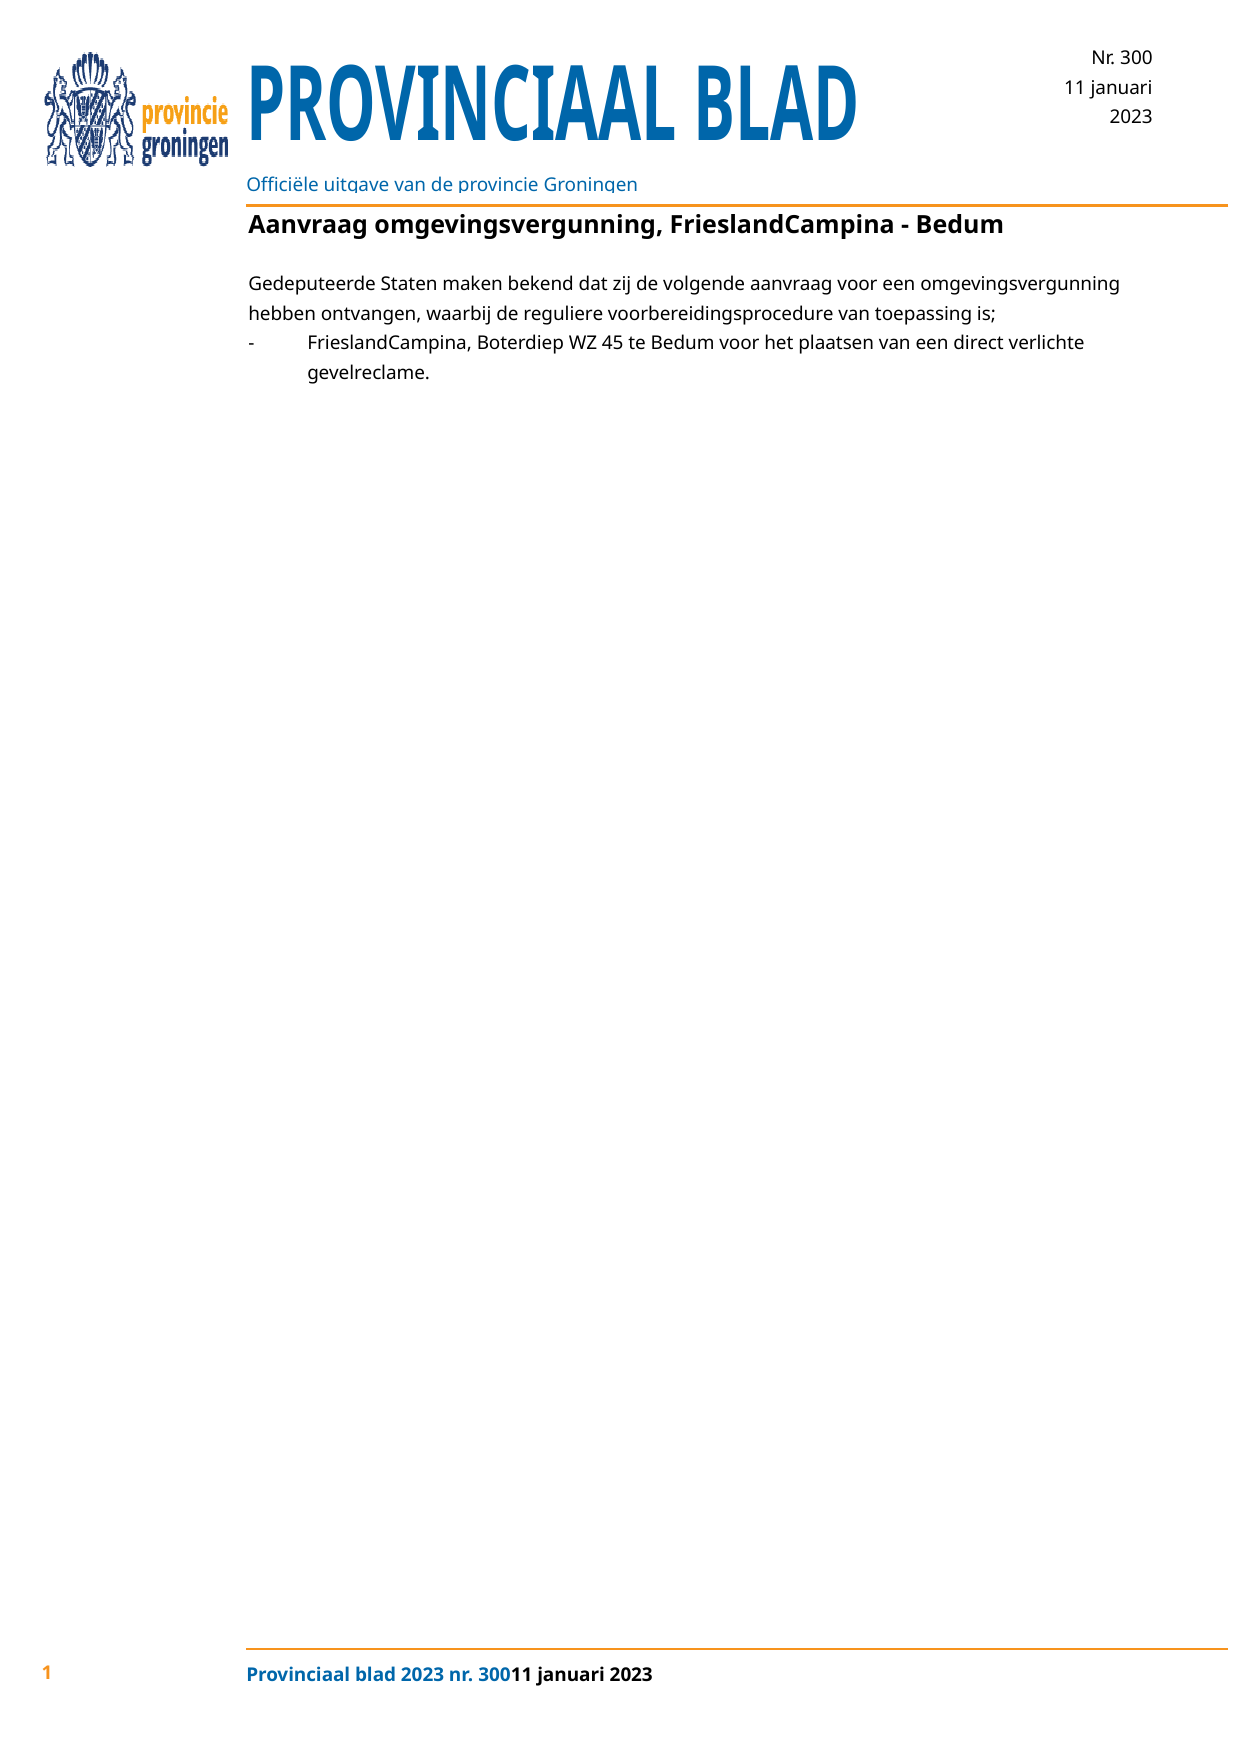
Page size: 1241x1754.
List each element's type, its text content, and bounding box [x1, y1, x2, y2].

text Gedeputeerde Staten maken bekend dat zij de volgende aanvraag voor een omgevingsvergunning hebben ontvangen, waarbij de reguliere voorbereidingsprocedure van toepassing is; [248, 270, 1152, 326]
text Aanvraag omgevingsvergunning, FrieslandCampina - Bedum [248, 207, 1152, 241]
list FrieslandCampina, Boterdiep WZ 45 te Bedum voor het plaatsen van een direct verlichte gevelreclame. [248, 329, 1152, 385]
picture [41, 47, 231, 172]
